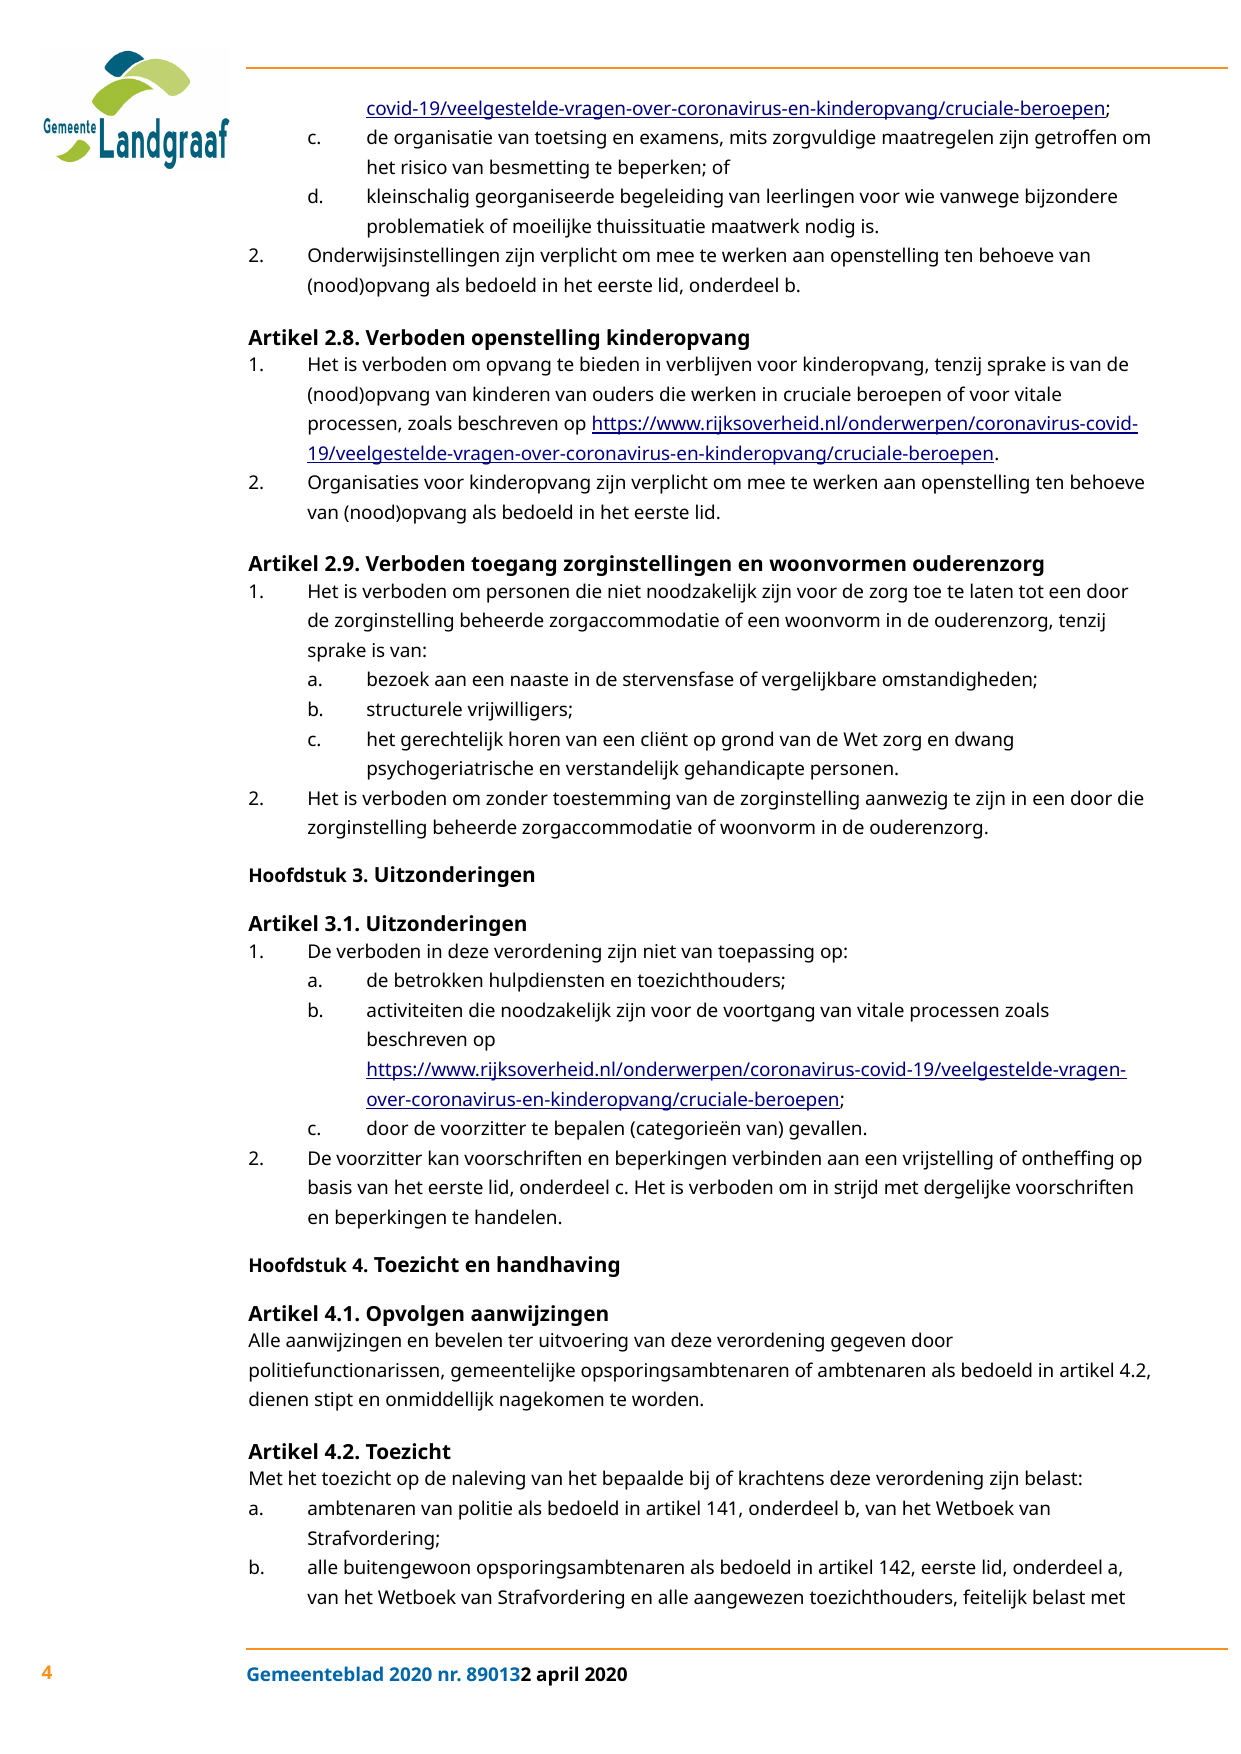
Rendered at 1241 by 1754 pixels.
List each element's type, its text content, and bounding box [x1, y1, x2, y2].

list Het is verboden om zonder toestemming van de zorginstelling aanwezig te zijn in een door die zorginstelling beheerde zorgaccommodatie of woonvorm in de ouderenzorg. [248, 785, 1152, 840]
list De voorzitter kan voorschriften en beperkingen verbinden aan een vrijstelling of ontheffing op basis van het eerste lid, onderdeel c. Het is verboden om in strijd met dergelijke voorschriften en beperkingen te handelen. [248, 1145, 1152, 1230]
list activiteiten die noodzakelijk zijn voor de voortgang van vitale processen zoals beschreven op https://www.rijksoverheid.nl/onderwerpen/coronavirus-covid-19/veelgestelde-vragen-over-coronavirus-en-kinderopvang/cruciale-beroepen; [307, 997, 1152, 1112]
text Artikel 2.9. Verboden toegang zorginstellingen en woonvormen ouderenzorg [248, 549, 1152, 578]
list De verboden in deze verordening zijn niet van toepassing op: [248, 938, 1152, 964]
text Met het toezicht op de naleving van het bepaalde bij of krachtens deze verordening zijn belast: [248, 1466, 1152, 1491]
list Het is verboden om opvang te bieden in verblijven voor kinderopvang, tenzij sprake is van de (nood)opvang van kinderen van ouders die werken in cruciale beroepen of voor vitale processen, zoals beschreven op https://www.rijksoverheid.nl/onderwerpen/coronavirus-covid-19/veelgestelde-vragen-over-coronavirus-en-kinderopvang/cruciale-beroepen. [248, 351, 1152, 466]
text Artikel 4.1. Opvolgen aanwijzingen [248, 1299, 1152, 1327]
list covid-19/veelgestelde-vragen-over-coronavirus-en-kinderopvang/cruciale-beroepen; [307, 95, 1152, 121]
list Onderwijsinstellingen zijn verplicht om mee te werken aan openstelling ten behoeve van (nood)opvang als bedoeld in het eerste lid, onderdeel b. [248, 243, 1152, 298]
text Hoofdstuk 3. Uitzonderingen [248, 860, 1152, 889]
list het gerechtelijk horen van een cliënt op grond van de Wet zorg en dwang psychogeriatrische en verstandelijk gehandicapte personen. [307, 726, 1152, 781]
list door de voorzitter te bepalen (categorieën van) gevallen. [307, 1115, 1152, 1141]
list Organisaties voor kinderopvang zijn verplicht om mee te werken aan openstelling ten behoeve van (nood)opvang als bedoeld in het eerste lid. [248, 469, 1152, 525]
list de organisatie van toetsing en examens, mits zorgvuldige maatregelen zijn getroffen om het risico van besmetting te beperken; of [307, 124, 1152, 180]
list structurele vrijwilligers; [307, 696, 1152, 722]
text Artikel 3.1. Uitzonderingen [248, 909, 1152, 938]
list bezoek aan een naaste in de stervensfase of vergelijkbare omstandigheden; [307, 667, 1152, 692]
text Alle aanwijzingen en bevelen ter uitvoering van deze verordening gegeven door politiefunctionarissen, gemeentelijke opsporingsambtenaren of ambtenaren als bedoeld in artikel 4.2, dienen stipt en onmiddellijk nagekomen te worden. [248, 1327, 1152, 1412]
list de betrokken hulpdiensten en toezichthouders; [307, 967, 1152, 993]
text Artikel 2.8. Verboden openstelling kinderopvang [248, 323, 1152, 351]
text Hoofdstuk 4. Toezicht en handhaving [248, 1250, 1152, 1278]
text Artikel 4.2. Toezicht [248, 1437, 1152, 1466]
list alle buitengewoon opsporingsambtenaren als bedoeld in artikel 142, eerste lid, onderdeel a, van het Wetboek van Strafvordering en alle aangewezen toezichthouders, feitelijk belast met [248, 1554, 1152, 1609]
list kleinschalig georganiseerde begeleiding van leerlingen voor wie vanwege bijzondere problematiek of moeilijke thuissituatie maatwerk nodig is. [307, 183, 1152, 239]
list ambtenaren van politie als bedoeld in artikel 141, onderdeel b, van het Wetboek van Strafvordering; [248, 1495, 1152, 1550]
list Het is verboden om personen die niet noodzakelijk zijn voor de zorg toe te laten tot een door de zorginstelling beheerde zorgaccommodatie of een woonvorm in de ouderenzorg, tenzij sprake is van: [248, 578, 1152, 663]
picture [41, 47, 231, 172]
